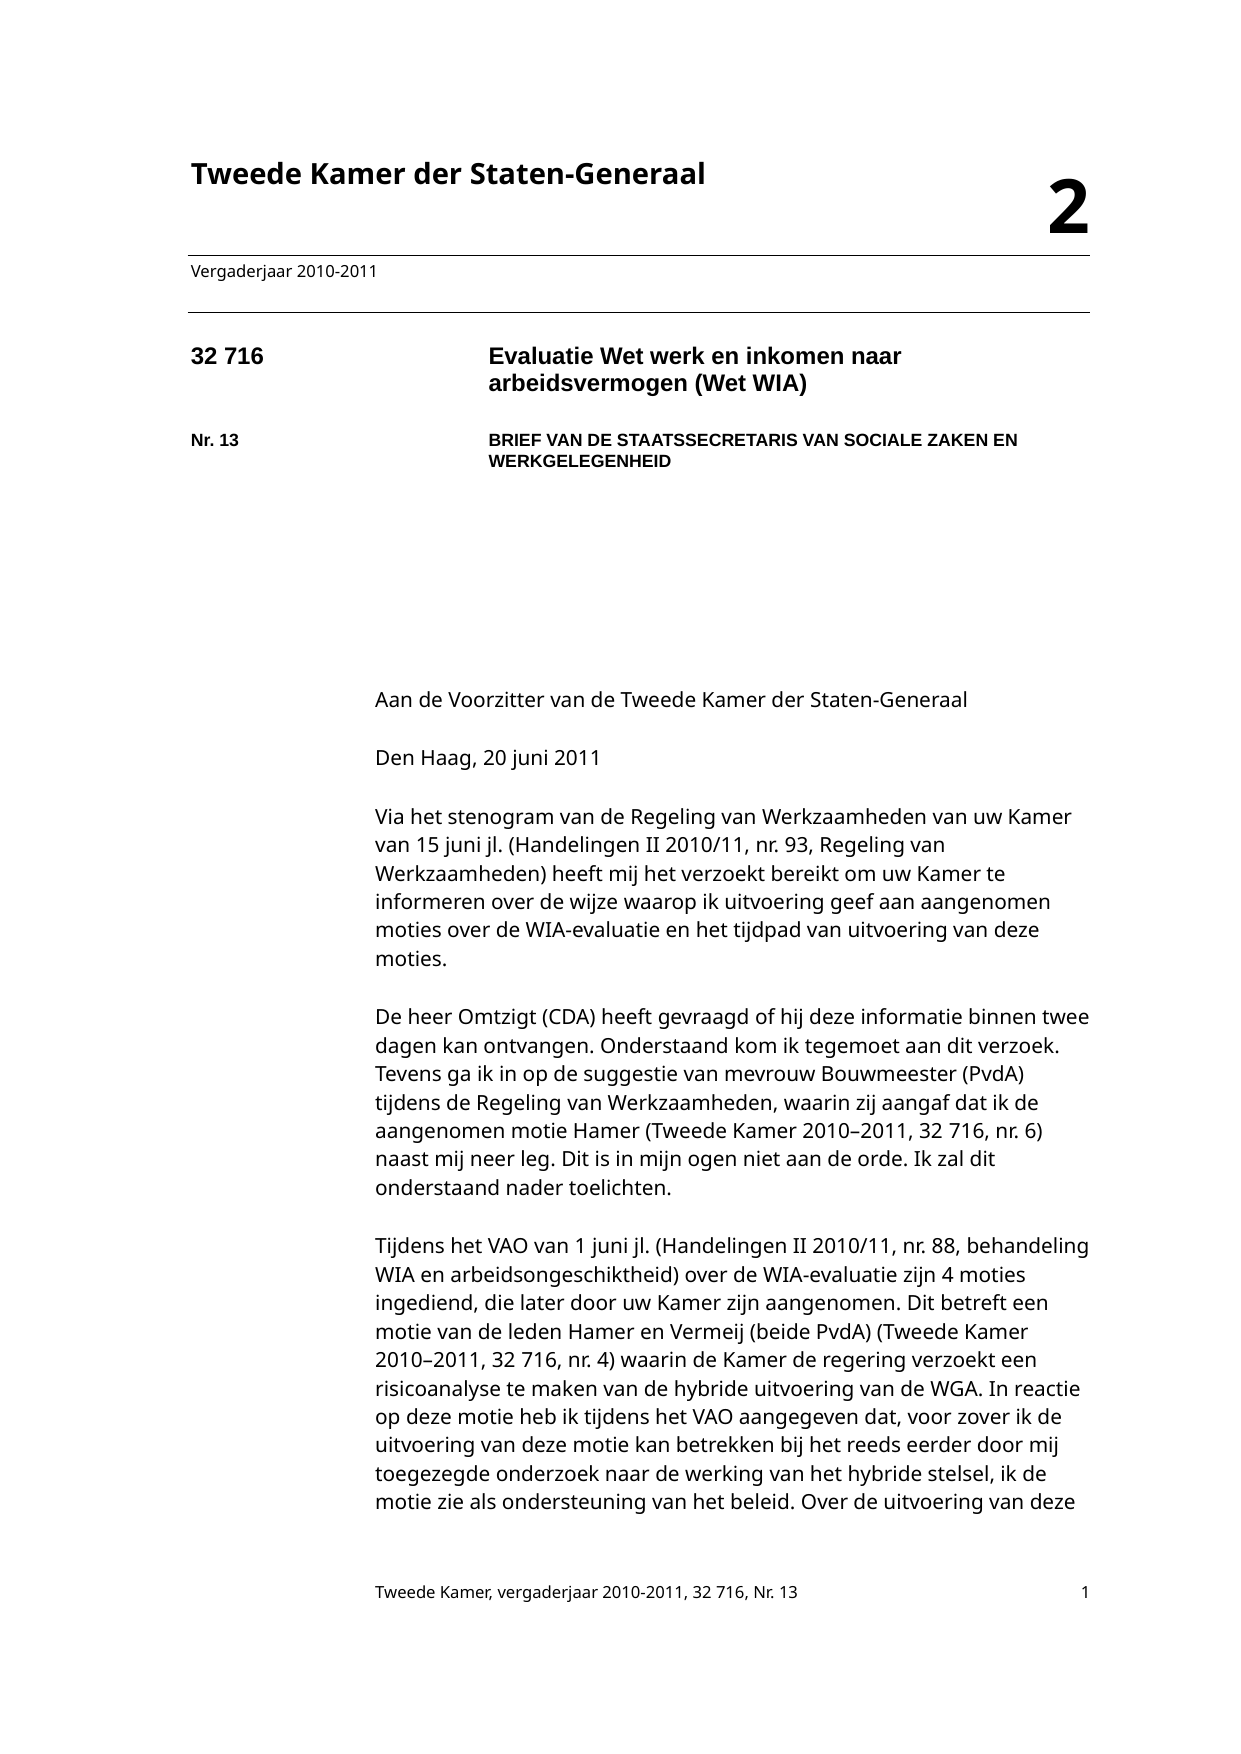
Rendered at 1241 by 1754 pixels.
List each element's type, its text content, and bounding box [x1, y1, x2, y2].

table_cell [485, 256, 1090, 312]
table_header Tweede Kamer der Staten-Generaal [188, 150, 909, 255]
text Den Haag, 20 juni 2011 [375, 743, 1090, 772]
text De heer Omtzigt (CDA) heeft gevraagd of hij deze informatie binnen twee dagen kan ontvangen. Onderstaand kom ik tegemoet aan dit verzoek. Tevens ga ik in op de suggestie van mevrouw Bouwmeester (PvdA) tijdens de Regeling van Werkzaamheden, waarin zij aangaf dat ik de aangenomen motie Hamer (Tweede Kamer 2010–2011, 32 716, nr. 6) naast mij neer leg. Dit is in mijn ogen niet aan de orde. Ik zal dit onderstaand nader toelichten. [375, 1002, 1090, 1201]
table_cell BRIEF VAN DE STAATSSECRETARIS VAN SOCIALE ZAKEN EN WERKGELEGENHEID [485, 427, 1090, 566]
text Tijdens het VAO van 1 juni jl. (Handelingen II 2010/11, nr. 88, behandeling WIA en arbeidsongeschiktheid) over de WIA-evaluatie zijn 4 moties ingediend, die later door uw Kamer zijn aangenomen. Dit betreft een motie van de leden Hamer en Vermeij (beide PvdA) (Tweede Kamer 2010–2011, 32 716, nr. 4) waarin de Kamer de regering verzoekt een risicoanalyse te maken van de hybride uitvoering van de WGA. In reactie op deze motie heb ik tijdens het VAO aangegeven dat, voor zover ik de uitvoering van deze motie kan betrekken bij het reeds eerder door mij toegezegde onderzoek naar de werking van het hybride stelsel, ik de motie zie als ondersteuning van het beleid. Over de uitvoering van deze [375, 1231, 1090, 1516]
table_cell Nr. 13 [188, 427, 485, 566]
table_cell Vergaderjaar 2010-2011 [188, 256, 485, 312]
table_cell [188, 313, 485, 339]
table_cell Evaluatie Wet werk en inkomen naar arbeidsvermogen (Wet WIA) [485, 339, 1090, 427]
table_cell [485, 313, 1090, 339]
text Via het stenogram van de Regeling van Werkzaamheden van uw Kamer van 15 juni jl. (Handelingen II 2010/11, nr. 93, Regeling van Werkzaamheden) heeft mij het verzoekt bereikt om uw Kamer te informeren over de wijze waarop ik uitvoering geef aan aangenomen moties over de WIA-evaluatie en het tijdpad van uitvoering van deze moties. [375, 802, 1090, 972]
table_header 2 [910, 150, 1090, 255]
table_cell 32 716 [188, 339, 485, 427]
text Aan de Voorzitter van de Tweede Kamer der Staten-Generaal [375, 685, 1090, 713]
